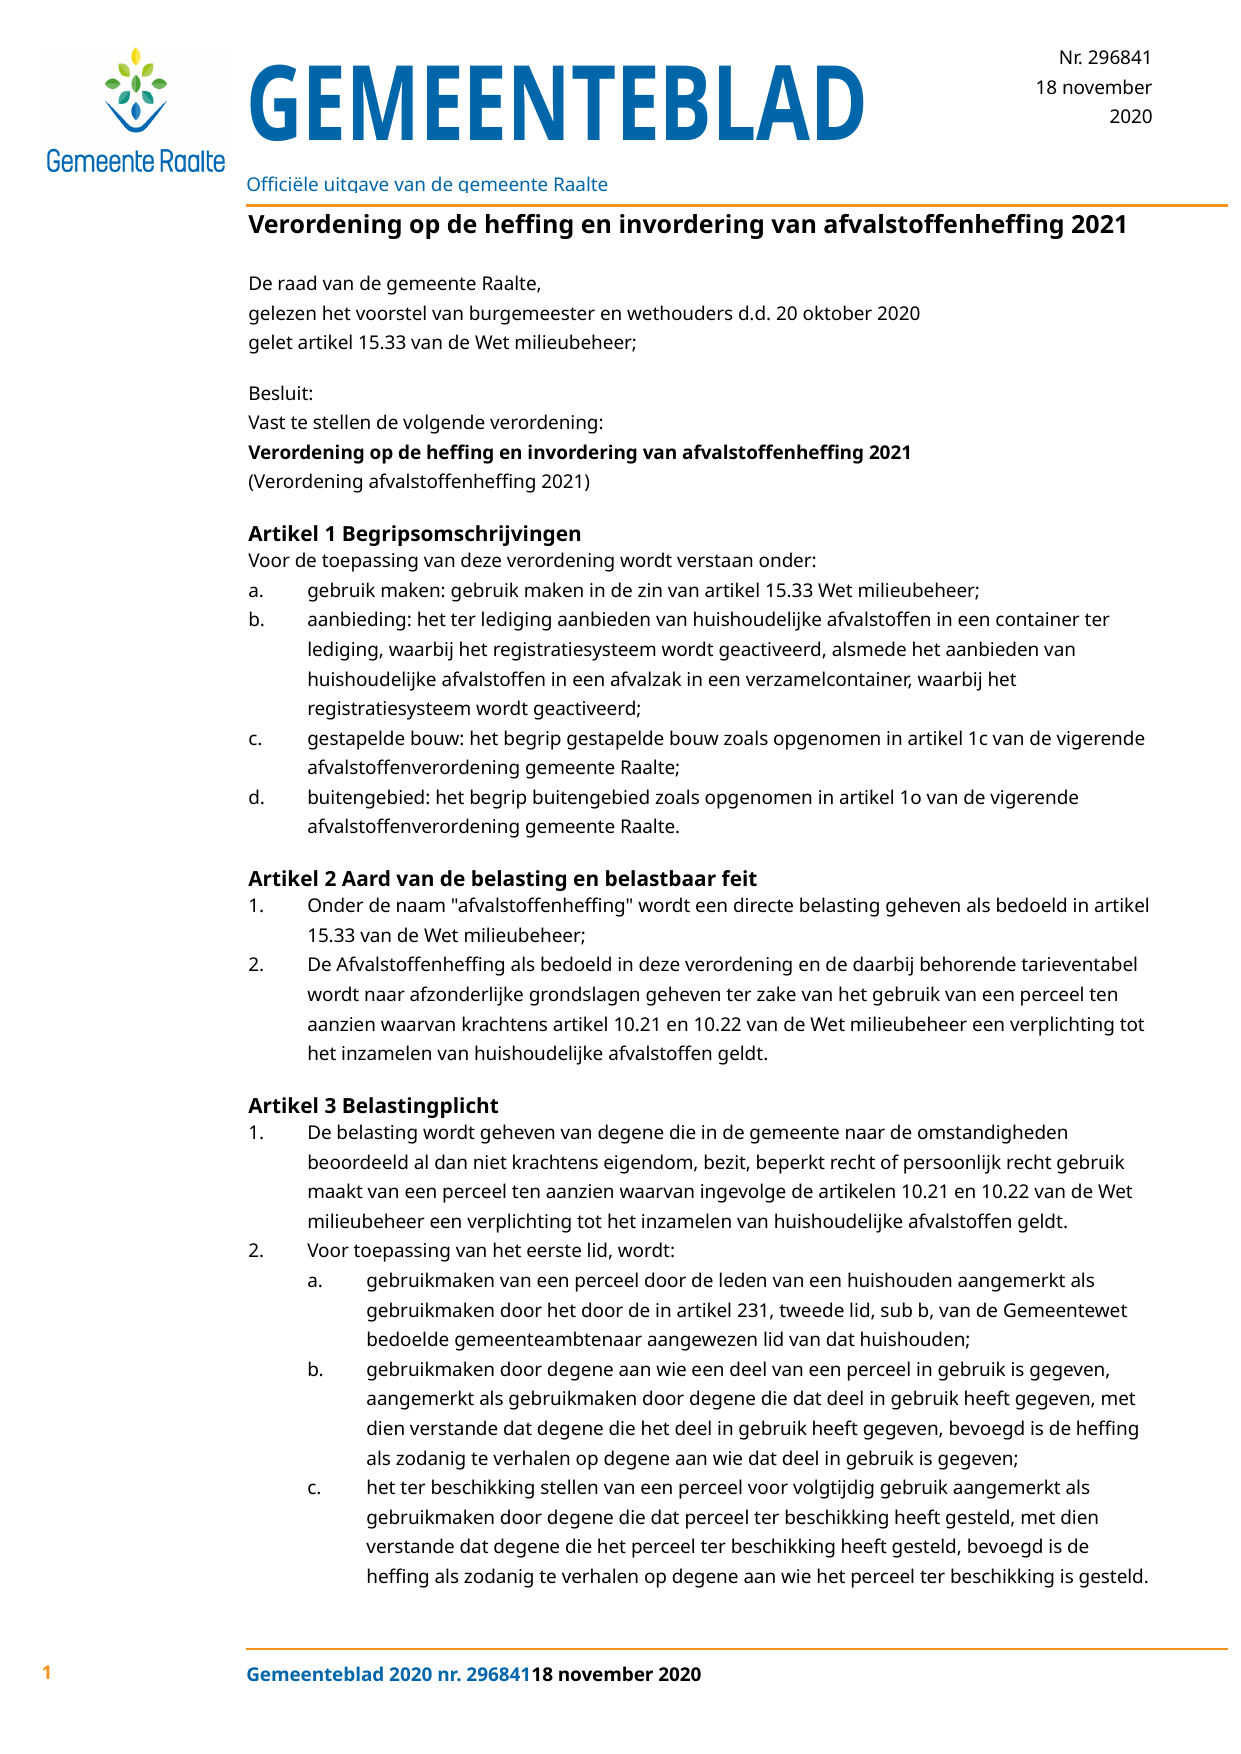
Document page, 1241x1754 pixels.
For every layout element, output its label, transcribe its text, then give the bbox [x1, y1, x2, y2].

list gebruik maken: gebruik maken in de zin van artikel 15.33 Wet milieubeheer; [248, 577, 1152, 603]
text Voor de toepassing van deze verordening wordt verstaan onder: [248, 547, 1152, 573]
text Verordening op de heffing en invordering van afvalstoffenheffing 2021 [248, 439, 1152, 465]
text De raad van de gemeente Raalte, [248, 270, 1152, 296]
list het ter beschikking stellen van een perceel voor volgtijdig gebruik aangemerkt als gebruikmaken door degene die dat perceel ter beschikking heeft gesteld, met dien verstande dat degene die het perceel ter beschikking heeft gesteld, bevoegd is de heffing als zodanig te verhalen op degene aan wie het perceel ter beschikking is gesteld. [307, 1474, 1152, 1589]
text gelezen het voorstel van burgemeester en wethouders d.d. 20 oktober 2020 [248, 300, 1152, 326]
list Onder de naam "afvalstoffenheffing" wordt een directe belasting geheven als bedoeld in artikel 15.33 van de Wet milieubeheer; [248, 892, 1152, 948]
list gestapelde bouw: het begrip gestapelde bouw zoals opgenomen in artikel 1c van de vigerende afvalstoffenverordening gemeente Raalte; [248, 725, 1152, 780]
list De Afvalstoffenheffing als bedoeld in deze verordening en de daarbij behorende tarieventabel wordt naar afzonderlijke grondslagen geheven ter zake van het gebruik van een perceel ten aanzien waarvan krachtens artikel 10.21 en 10.22 van de Wet milieubeheer een verplichting tot het inzamelen van huishoudelijke afvalstoffen geldt. [248, 952, 1152, 1066]
list gebruikmaken door degene aan wie een deel van een perceel in gebruik is gegeven, aangemerkt als gebruikmaken door degene die dat deel in gebruik heeft gegeven, met dien verstande dat degene die het deel in gebruik heeft gegeven, bevoegd is de heffing als zodanig te verhalen op degene aan wie dat deel in gebruik is gegeven; [307, 1356, 1152, 1470]
picture [41, 47, 231, 172]
list Voor toepassing van het eerste lid, wordt: [248, 1238, 1152, 1263]
text (Verordening afvalstoffenheffing 2021) [248, 468, 1152, 494]
text Artikel 1 Begripsomschrijvingen [248, 519, 1152, 547]
list gebruikmaken van een perceel door de leden van een huishouden aangemerkt als gebruikmaken door het door de in artikel 231, tweede lid, sub b, van de Gemeentewet bedoelde gemeenteambtenaar aangewezen lid van dat huishouden; [307, 1267, 1152, 1352]
list aanbieding: het ter lediging aanbieden van huishoudelijke afvalstoffen in een container ter lediging, waarbij het registratiesysteem wordt geactiveerd, alsmede het aanbieden van huishoudelijke afvalstoffen in een afvalzak in een verzamelcontainer, waarbij het registratiesysteem wordt geactiveerd; [248, 607, 1152, 721]
text Vast te stellen de volgende verordening: [248, 409, 1152, 435]
list De belasting wordt geheven van degene die in de gemeente naar de omstandigheden beoordeeld al dan niet krachtens eigendom, bezit, beperkt recht of persoonlijk recht gebruik maakt van een perceel ten aanzien waarvan ingevolge de artikelen 10.21 en 10.22 van de Wet milieubeheer een verplichting tot het inzamelen van huishoudelijke afvalstoffen geldt. [248, 1119, 1152, 1234]
list buitengebied: het begrip buitengebied zoals opgenomen in artikel 1o van de vigerende afvalstoffenverordening gemeente Raalte. [248, 784, 1152, 839]
text Verordening op de heffing en invordering van afvalstoffenheffing 2021 [248, 207, 1152, 241]
text Besluit: [248, 380, 1152, 406]
text Artikel 2 Aard van de belasting en belastbaar feit [248, 864, 1152, 892]
text Artikel 3 Belastingplicht [248, 1091, 1152, 1119]
text gelet artikel 15.33 van de Wet milieubeheer; [248, 329, 1152, 355]
